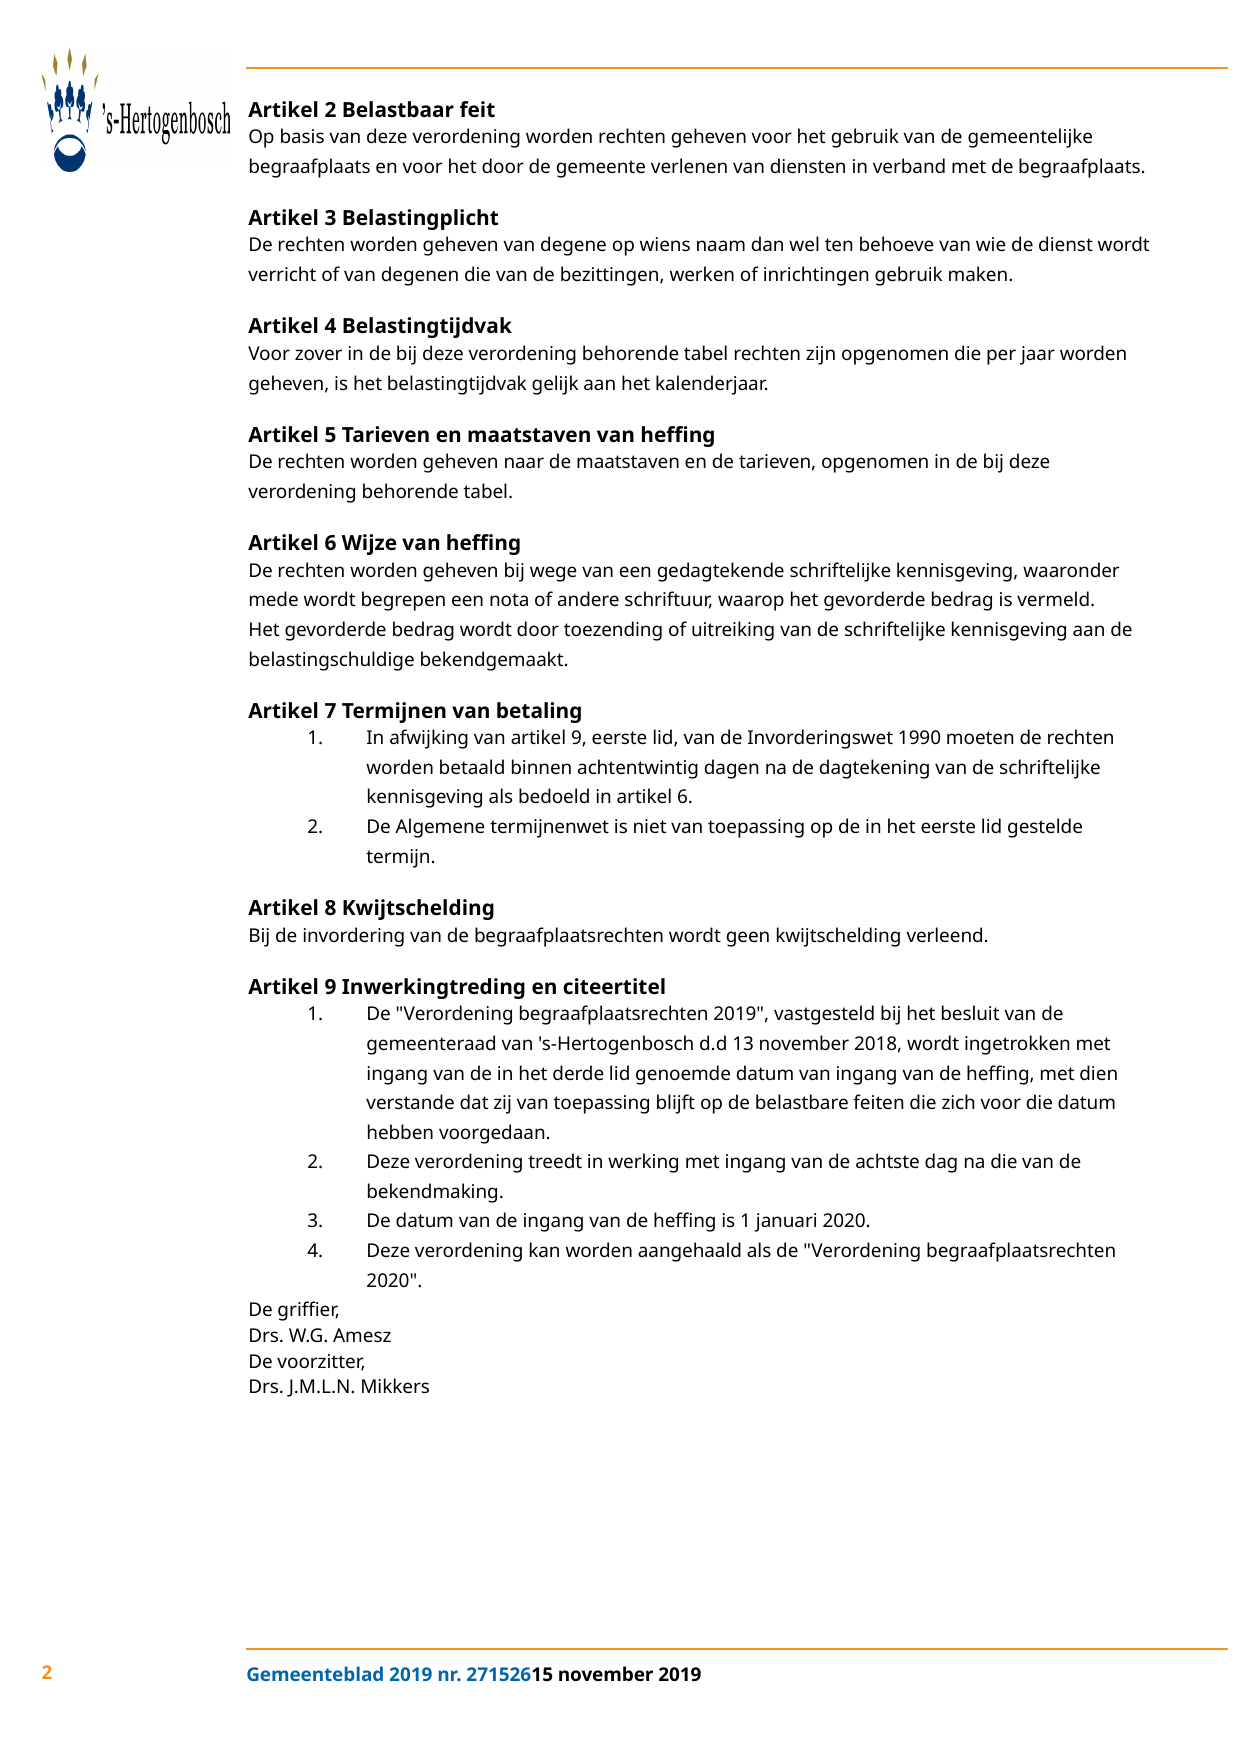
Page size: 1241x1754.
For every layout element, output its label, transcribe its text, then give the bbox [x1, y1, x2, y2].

text Drs. W.G. Amesz [248, 1322, 1152, 1348]
text Artikel 5 Tarieven en maatstaven van heffing [248, 420, 1152, 448]
text Op basis van deze verordening worden rechten geheven voor het gebruik van de gemeentelijke begraafplaats en voor het door de gemeente verlenen van diensten in verband met de begraafplaats. [248, 123, 1152, 178]
text Artikel 3 Belastingplicht [248, 203, 1152, 232]
text De griffier, [248, 1296, 1152, 1322]
text De voorzitter, [248, 1348, 1152, 1374]
text Bij de invordering van de begraafplaatsrechten wordt geen kwijtschelding verleend. [248, 922, 1152, 947]
text Artikel 9 Inwerkingtreding en citeertitel [248, 972, 1152, 1001]
list Deze verordening treedt in werking met ingang van de achtste dag na die van de bekendmaking. [307, 1148, 1152, 1204]
text Artikel 6 Wijze van heffing [248, 528, 1152, 557]
text Artikel 8 Kwijtschelding [248, 893, 1152, 922]
text De rechten worden geheven naar de maatstaven en de tarieven, opgenomen in de bij deze verordening behorende tabel. [248, 448, 1152, 504]
list De "Verordening begraafplaatsrechten 2019", vastgesteld bij het besluit van de gemeenteraad van 's-Hertogenbosch d.d 13 november 2018, wordt ingetrokken met ingang van de in het derde lid genoemde datum van ingang van de heffing, met dien verstande dat zij van toepassing blijft op de belastbare feiten die zich voor die datum hebben voorgedaan. [307, 1001, 1152, 1145]
list Deze verordening kan worden aangehaald als de "Verordening begraafplaatsrechten 2020". [307, 1237, 1152, 1293]
text Het gevorderde bedrag wordt door toezending of uitreiking van de schriftelijke kennisgeving aan de belastingschuldige bekendgemaakt. [248, 616, 1152, 671]
text Drs. J.M.L.N. Mikkers [248, 1374, 1152, 1399]
text De rechten worden geheven bij wege van een gedagtekende schriftelijke kennisgeving, waaronder mede wordt begrepen een nota of andere schriftuur, waarop het gevorderde bedrag is vermeld. [248, 557, 1152, 612]
list In afwijking van artikel 9, eerste lid, van de Invorderingswet 1990 moeten de rechten worden betaald binnen achtentwintig dagen na de dagtekening van de schriftelijke kennisgeving als bedoeld in artikel 6. [307, 724, 1152, 809]
text Artikel 4 Belastingtijdvak [248, 312, 1152, 340]
picture [41, 47, 231, 172]
text Artikel 7 Termijnen van betaling [248, 696, 1152, 724]
text Voor zover in de bij deze verordening behorende tabel rechten zijn opgenomen die per jaar worden geheven, is het belastingtijdvak gelijk aan het kalenderjaar. [248, 340, 1152, 395]
list De Algemene termijnenwet is niet van toepassing op de in het eerste lid gestelde termijn. [307, 813, 1152, 869]
text De rechten worden geheven van degene op wiens naam dan wel ten behoeve van wie de dienst wordt verricht of van degenen die van de bezittingen, werken of inrichtingen gebruik maken. [248, 232, 1152, 287]
text Artikel 2 Belastbaar feit [248, 95, 1152, 123]
list De datum van de ingang van de heffing is 1 januari 2020. [307, 1208, 1152, 1233]
